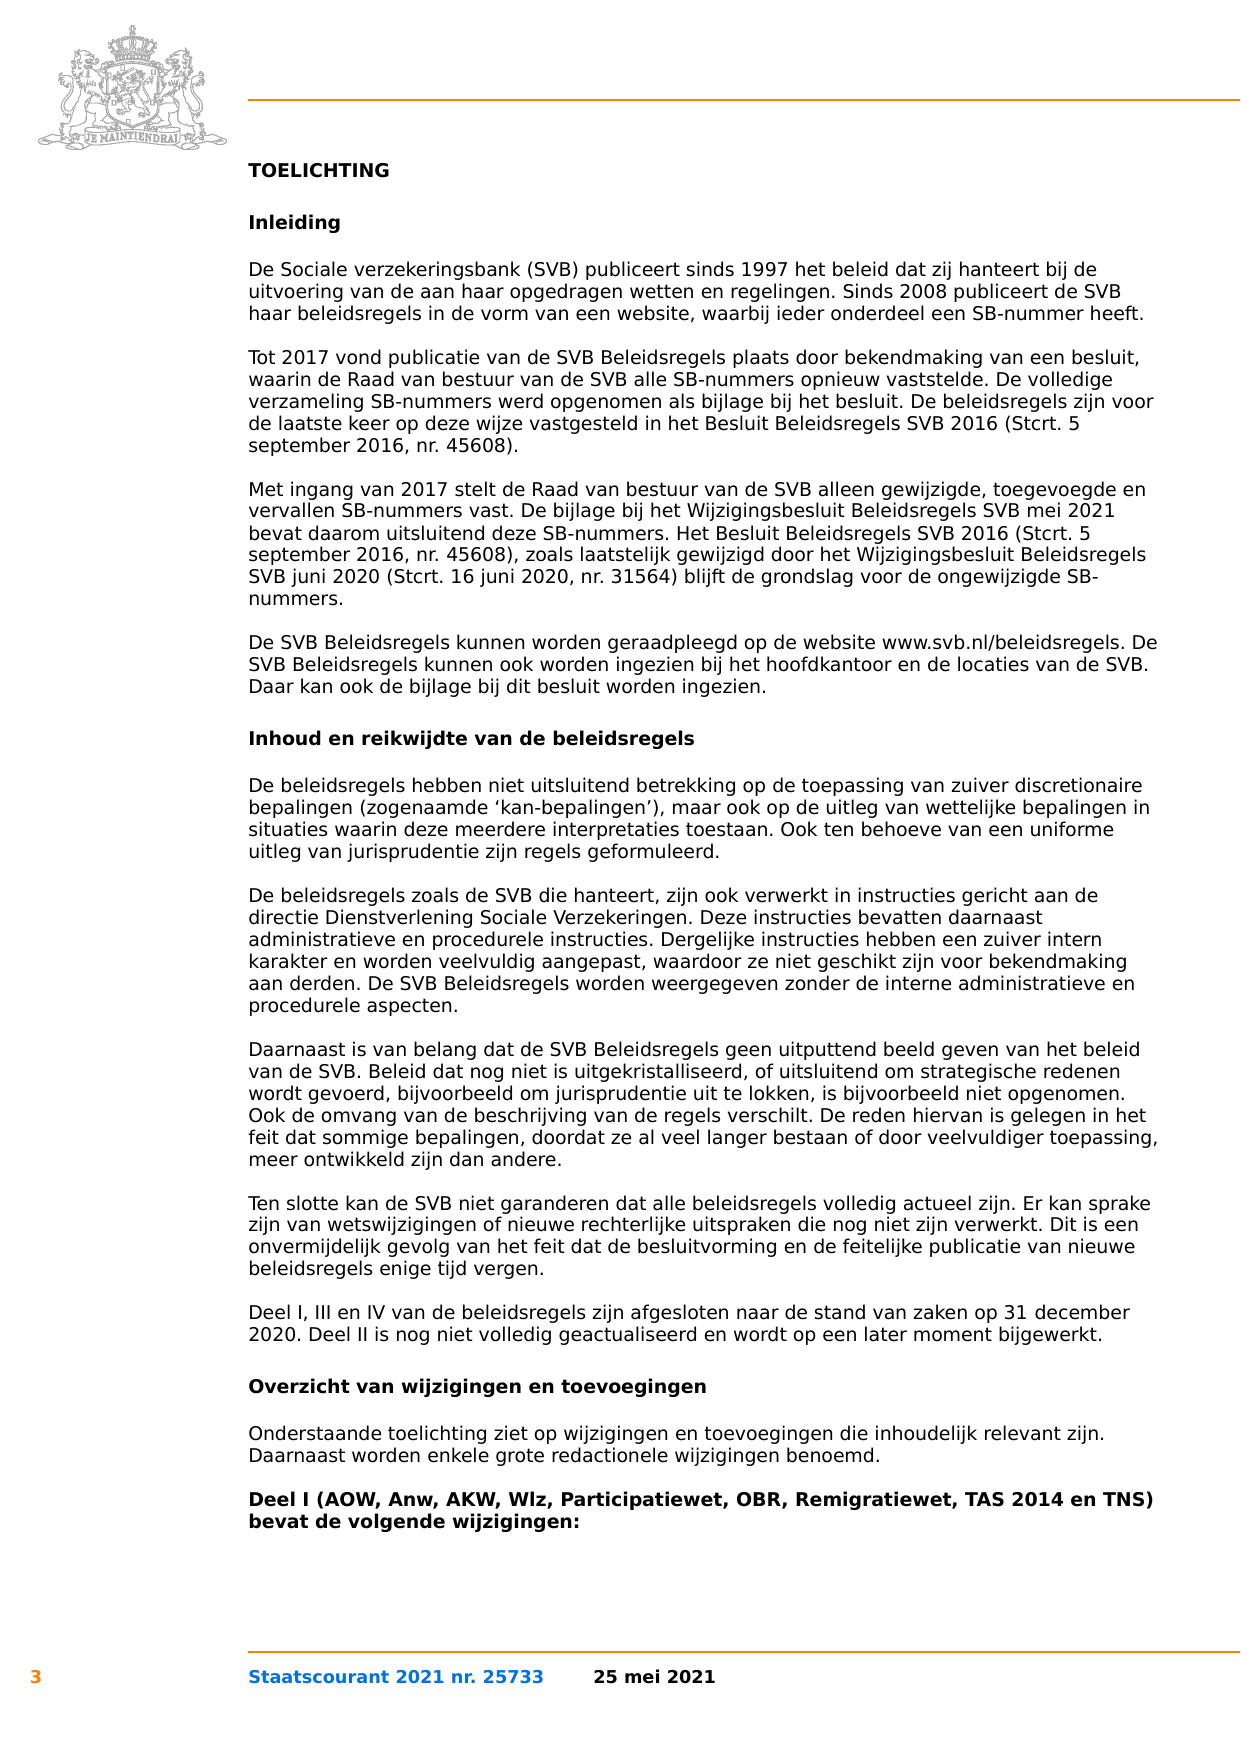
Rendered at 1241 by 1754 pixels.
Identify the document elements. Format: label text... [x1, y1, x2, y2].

subtitle TOELICHTING [248, 160, 1163, 182]
text Deel I, III en IV van de beleidsregels zijn afgesloten naar de stand van zaken op 31 december 2020. Deel II is nog niet volledig geactualiseerd en wordt op een later moment bijgewerkt. [248, 1302, 1163, 1346]
text De beleidsregels zoals de SVB die hanteert, zijn ook verwerkt in instructies gericht aan de directie Dienstverlening Sociale Verzekeringen. Deze instructies bevatten daarnaast administratieve en procedurele instructies. Dergelijke instructies hebben een zuiver intern karakter en worden veelvuldig aangepast, waardoor ze niet geschikt zijn voor bekendmaking aan derden. De SVB Beleidsregels worden weergegeven zonder de interne administratieve en procedurele aspecten. [248, 885, 1163, 1017]
subtitle Inhoud en reikwijdte van de beleidsregels [248, 728, 1163, 750]
subtitle Inleiding [248, 212, 1163, 234]
text Tot 2017 vond publicatie van de SVB Beleidsregels plaats door bekendmaking van een besluit, waarin de Raad van bestuur van de SVB alle SB-nummers opnieuw vaststelde. De volledige verzameling SB-nummers werd opgenomen als bijlage bij het besluit. De beleidsregels zijn voor de laatste keer op deze wijze vastgesteld in het Besluit Beleidsregels SVB 2016 (Stcrt. 5 september 2016, nr. 45608). [248, 347, 1163, 457]
picture [38, 25, 227, 150]
text De beleidsregels hebben niet uitsluitend betrekking op de toepassing van zuiver discretionaire bepalingen (zogenaamde ‘kan-bepalingen’), maar ook op de uitleg van wettelijke bepalingen in situaties waarin deze meerdere interpretaties toestaan. Ook ten behoeve van een uniforme uitleg van jurisprudentie zijn regels geformuleerd. [248, 775, 1163, 863]
subtitle Overzicht van wijzigingen en toevoegingen [248, 1376, 1163, 1398]
text Met ingang van 2017 stelt de Raad van bestuur van de SVB alleen gewijzigde, toegevoegde en vervallen SB-nummers vast. De bijlage bij het Wijzigingsbesluit Beleidsregels SVB mei 2021 bevat daarom uitsluitend deze SB-nummers. Het Besluit Beleidsregels SVB 2016 (Stcrt. 5 september 2016, nr. 45608), zoals laatstelijk gewijzigd door het Wijzigingsbesluit Beleidsregels SVB juni 2020 (Stcrt. 16 juni 2020, nr. 31564) blijft de grondslag voor de ongewijzigde SB-nummers. [248, 478, 1163, 610]
text De SVB Beleidsregels kunnen worden geraadpleegd op de website www.svb.nl/beleidsregels. De SVB Beleidsregels kunnen ook worden ingezien bij het hoofdkantoor en de locaties van de SVB. Daar kan ook de bijlage bij dit besluit worden ingezien. [248, 632, 1163, 698]
text De Sociale verzekeringsbank (SVB) publiceert sinds 1997 het beleid dat zij hanteert bij de uitvoering van de aan haar opgedragen wetten en regelingen. Sinds 2008 publiceert de SVB haar beleidsregels in de vorm van een website, waarbij ieder onderdeel een SB-nummer heeft. [248, 259, 1163, 325]
text Daarnaast is van belang dat de SVB Beleidsregels geen uitputtend beeld geven van het beleid van de SVB. Beleid dat nog niet is uitgekristalliseerd, of uitsluitend om strategische redenen wordt gevoerd, bijvoorbeeld om jurisprudentie uit te lokken, is bijvoorbeeld niet opgenomen. Ook de omvang van de beschrijving van de regels verschilt. De reden hiervan is gelegen in het feit dat sommige bepalingen, doordat ze al veel langer bestaan of door veelvuldiger toepassing, meer ontwikkeld zijn dan andere. [248, 1039, 1163, 1171]
text Ten slotte kan de SVB niet garanderen dat alle beleidsregels volledig actueel zijn. Er kan sprake zijn van wetswijzigingen of nieuwe rechterlijke uitspraken die nog niet zijn verwerkt. Dit is een onvermijdelijk gevolg van het feit dat de besluitvorming en de feitelijke publicatie van nieuwe beleidsregels enige tijd vergen. [248, 1192, 1163, 1280]
text Onderstaande toelichting ziet op wijzigingen en toevoegingen die inhoudelijk relevant zijn. Daarnaast worden enkele grote redactionele wijzigingen benoemd. [248, 1423, 1163, 1467]
text Deel I (AOW, Anw, AKW, Wlz, Participatiewet, OBR, Remigratiewet, TAS 2014 en TNS) bevat de volgende wijzigingen: [248, 1489, 1163, 1533]
